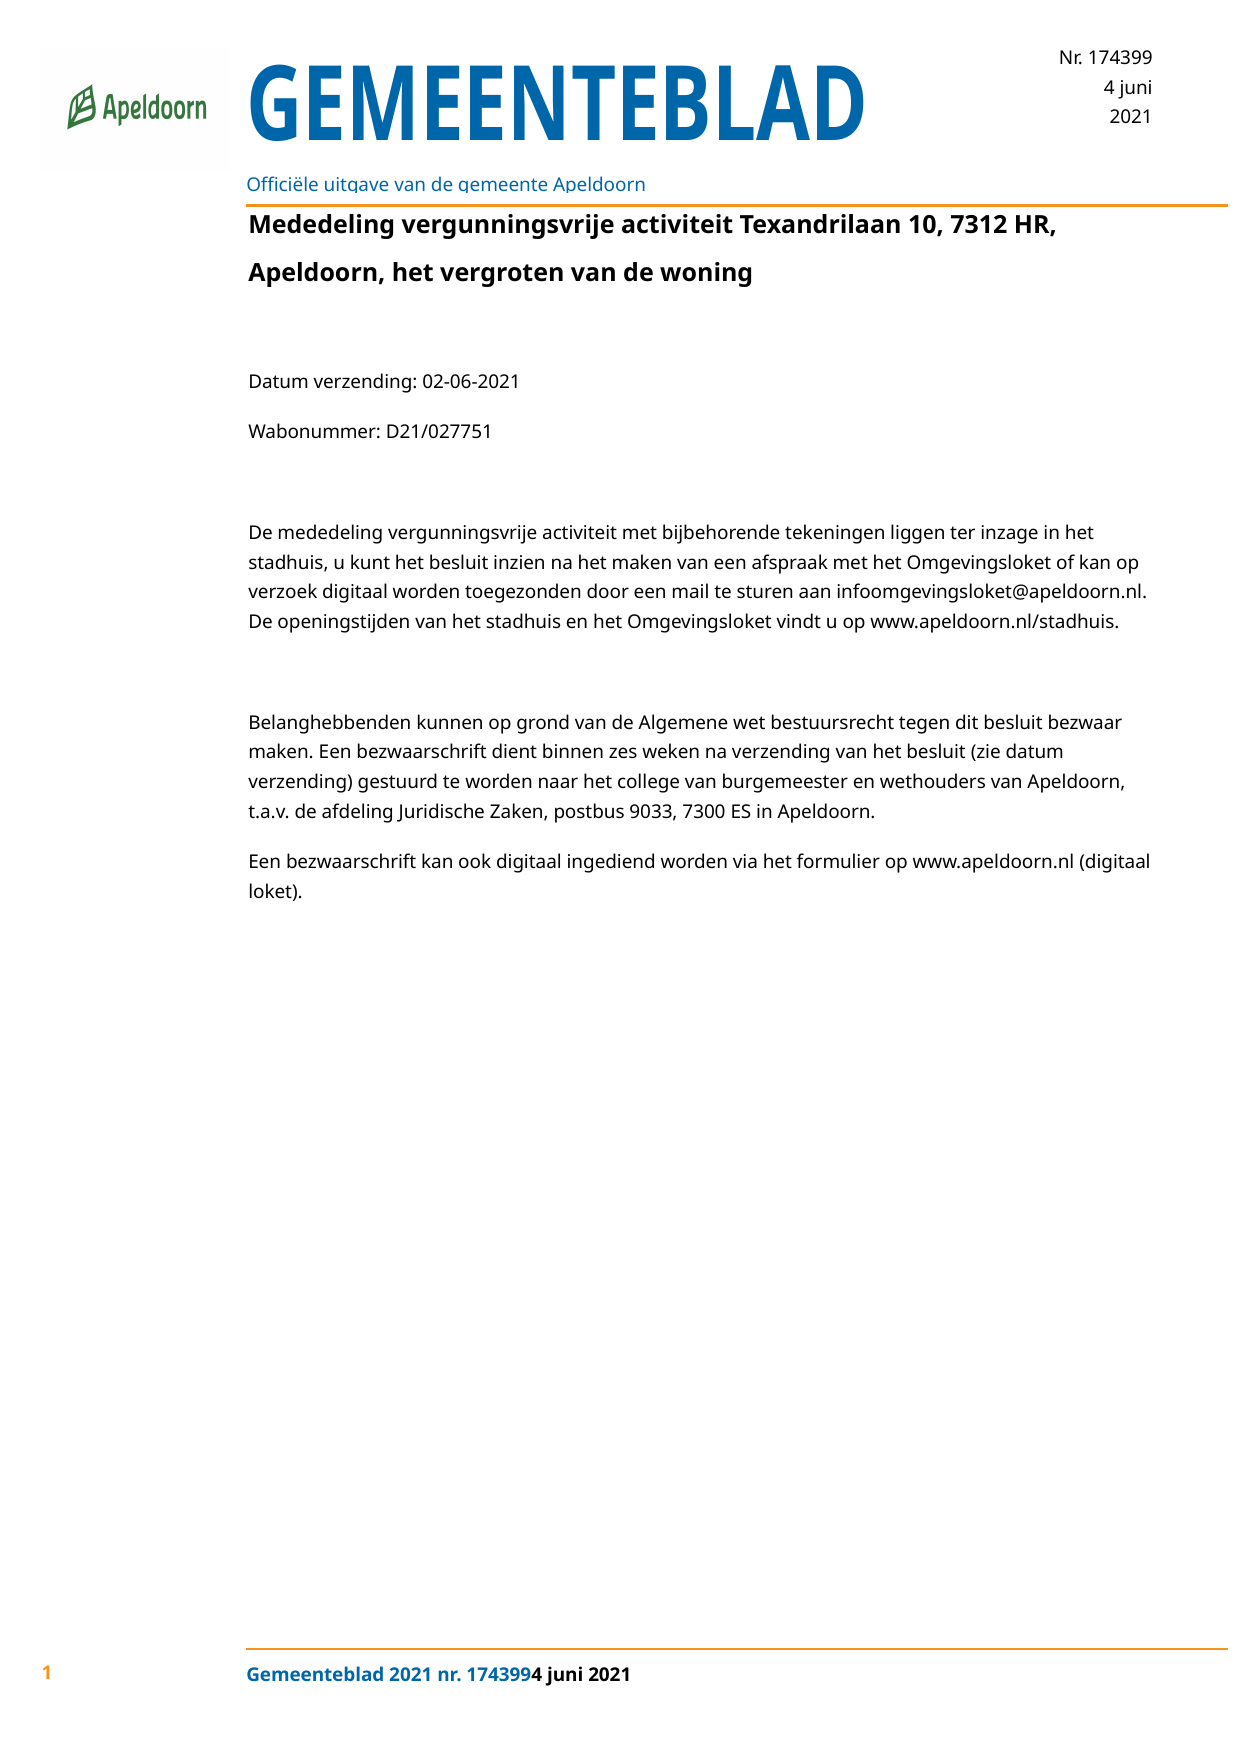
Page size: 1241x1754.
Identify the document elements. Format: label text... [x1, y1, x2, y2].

text Wabonummer: D21/027751 [248, 419, 1152, 444]
text De mededeling vergunningsvrije activiteit met bijbehorende tekeningen liggen ter inzage in het stadhuis, u kunt het besluit inzien na het maken van een afspraak met het Omgevingsloket of kan op verzoek digitaal worden toegezonden door een mail te sturen aan infoomgevingsloket@apeldoorn.nl. De openingstijden van het stadhuis en het Omgevingsloket vindt u op www.apeldoorn.nl/stadhuis. [248, 519, 1152, 634]
text Mededeling vergunningsvrije activiteit Texandrilaan 10, 7312 HR, Apeldoorn, het vergroten van de woning [248, 207, 1152, 288]
text Datum verzending: 02-06-2021 [248, 368, 1152, 394]
picture [41, 47, 231, 172]
text Belanghebbenden kunnen op grond van de Algemene wet bestuursrecht tegen dit besluit bezwaar maken. Een bezwaarschrift dient binnen zes weken na verzending van het besluit (zie datum verzending) gestuurd te worden naar het college van burgemeester en wethouders van Apeldoorn, t.a.v. de afdeling Juridische Zaken, postbus 9033, 7300 ES in Apeldoorn. [248, 709, 1152, 824]
text Een bezwaarschrift kan ook digitaal ingediend worden via het formulier op www.apeldoorn.nl (digitaal loket). [248, 848, 1152, 904]
